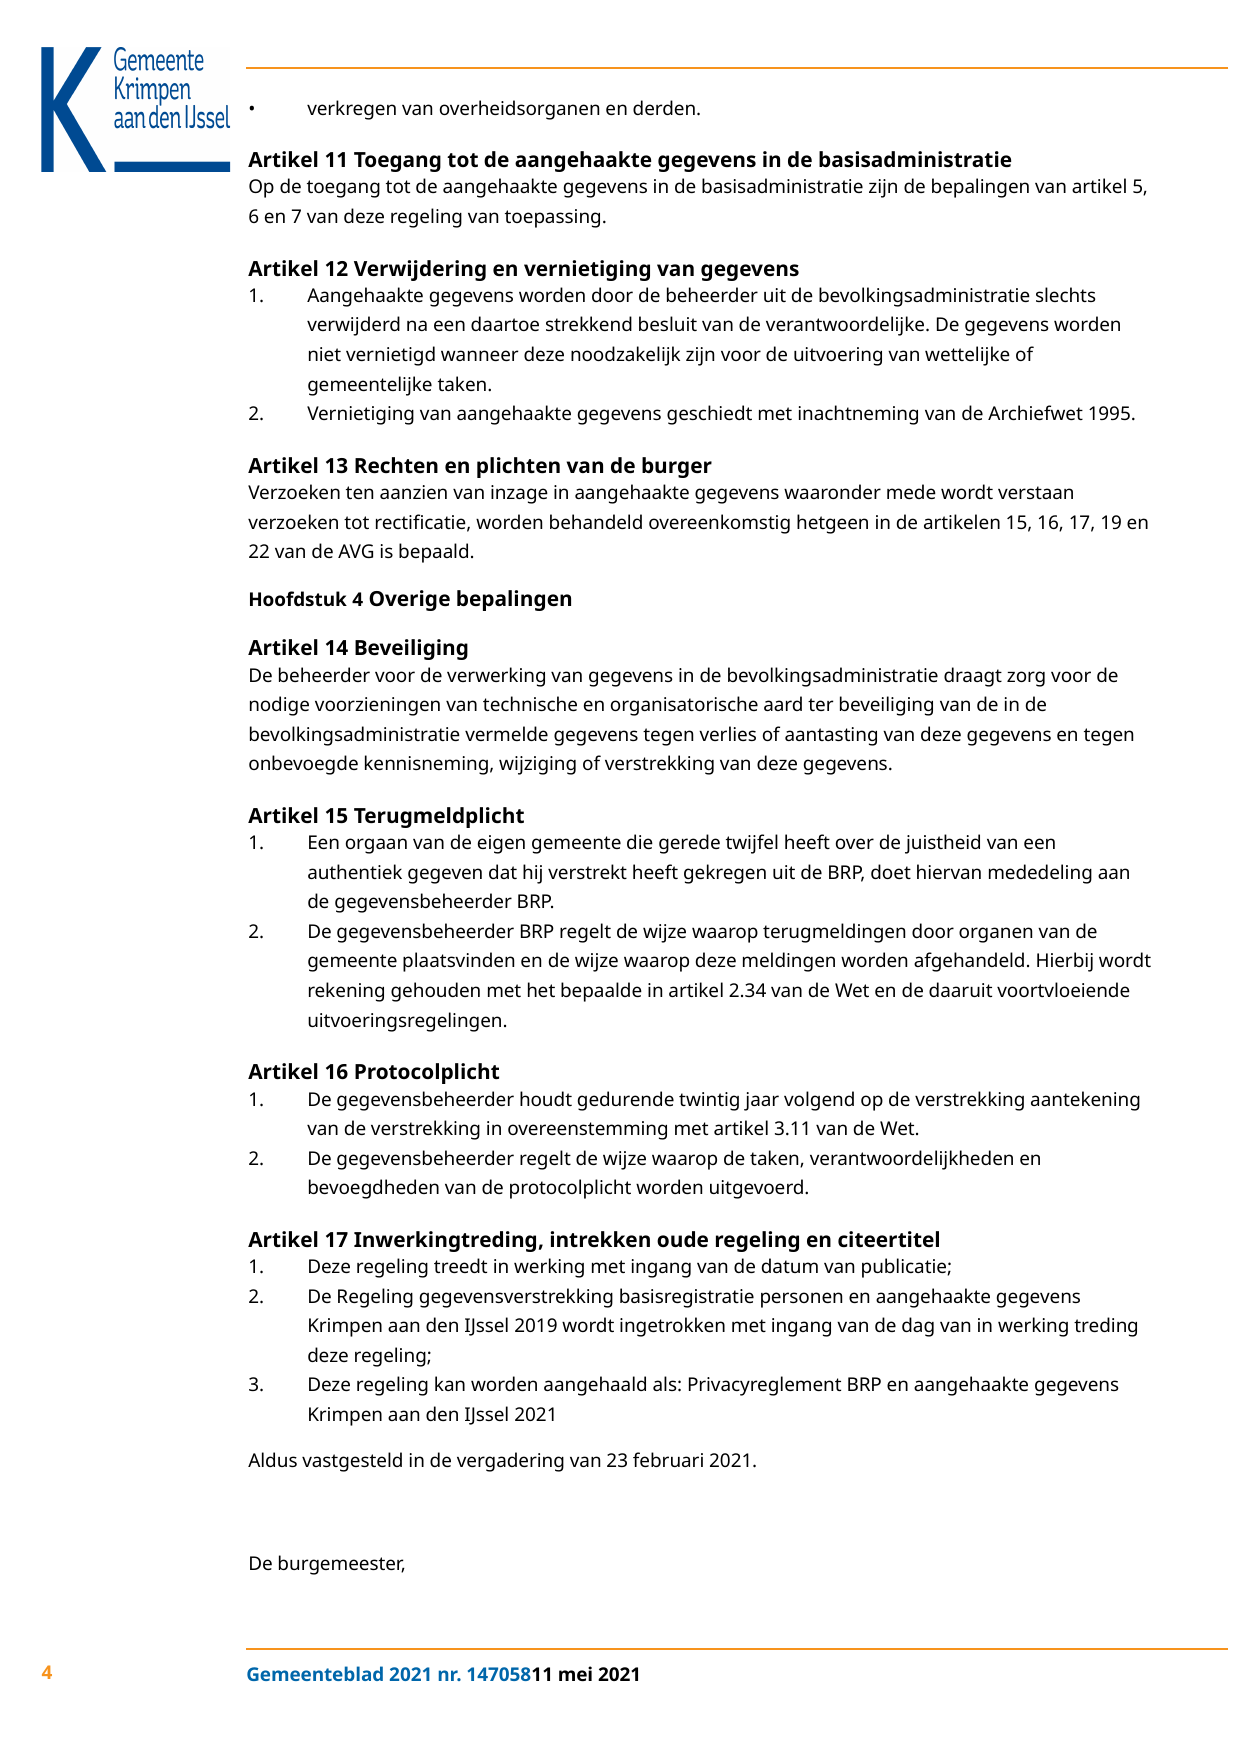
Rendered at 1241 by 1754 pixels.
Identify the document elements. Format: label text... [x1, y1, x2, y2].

picture [41, 47, 231, 172]
text Artikel 17 Inwerkingtreding, intrekken oude regeling en citeertitel [248, 1225, 1152, 1253]
text Artikel 15 Terugmeldplicht [248, 801, 1152, 829]
text Artikel 12 Verwijdering en vernietiging van gegevens [248, 254, 1152, 282]
text Aldus vastgesteld in de vergadering van 23 februari 2021. [248, 1447, 1152, 1473]
text De beheerder voor de verwerking van gegevens in de bevolkingsadministratie draagt zorg voor de nodige voorzieningen van technische en organisatorische aard ter beveiliging van de in de bevolkingsadministratie vermelde gegevens tegen verlies of aantasting van deze gegevens en tegen onbevoegde kennisneming, wijziging of verstrekking van deze gegevens. [248, 662, 1152, 776]
text Artikel 13 Rechten en plichten van de burger [248, 451, 1152, 479]
text De burgemeester, [248, 1550, 1152, 1576]
list Aangehaakte gegevens worden door de beheerder uit de bevolkingsadministratie slechts verwijderd na een daartoe strekkend besluit van de verantwoordelijke. De gegevens worden niet vernietigd wanneer deze noodzakelijk zijn voor de uitvoering van wettelijke of gemeentelijke taken. [248, 282, 1152, 397]
text Artikel 16 Protocolplicht [248, 1057, 1152, 1086]
text Hoofdstuk 4 Overige bepalingen [248, 584, 1152, 612]
list Deze regeling treedt in werking met ingang van de datum van publicatie; [248, 1253, 1152, 1279]
text Op de toegang tot de aangehaakte gegevens in de basisadministratie zijn de bepalingen van artikel 5, 6 en 7 van deze regeling van toepassing. [248, 174, 1152, 229]
list De gegevensbeheerder BRP regelt de wijze waarop terugmeldingen door organen van de gemeente plaatsvinden en de wijze waarop deze meldingen worden afgehandeld. Hierbij wordt rekening gehouden met het bepaalde in artikel 2.34 van de Wet en de daaruit voortvloeiende uitvoeringsregelingen. [248, 918, 1152, 1033]
list De gegevensbeheerder regelt de wijze waarop de taken, verantwoordelijkheden en bevoegdheden van de protocolplicht worden uitgevoerd. [248, 1145, 1152, 1200]
list Vernietiging van aangehaakte gegevens geschiedt met inachtneming van de Archiefwet 1995. [248, 400, 1152, 426]
text Verzoeken ten aanzien van inzage in aangehaakte gegevens waaronder mede wordt verstaan verzoeken tot rectificatie, worden behandeld overeenkomstig hetgeen in de artikelen 15, 16, 17, 19 en 22 van de AVG is bepaald. [248, 479, 1152, 564]
list De gegevensbeheerder houdt gedurende twintig jaar volgend op de verstrekking aantekening van de verstrekking in overeenstemming met artikel 3.11 van de Wet. [248, 1086, 1152, 1141]
list Een orgaan van de eigen gemeente die gerede twijfel heeft over de juistheid van een authentiek gegeven dat hij verstrekt heeft gekregen uit de BRP, doet hiervan mededeling aan de gegevensbeheerder BRP. [248, 829, 1152, 914]
list De Regeling gegevensverstrekking basisregistratie personen en aangehaakte gegevens Krimpen aan den IJssel 2019 wordt ingetrokken met ingang van de dag van in werking treding deze regeling; [248, 1283, 1152, 1368]
text Artikel 11 Toegang tot de aangehaakte gegevens in de basisadministratie [248, 145, 1152, 174]
list Deze regeling kan worden aangehaald als: Privacyreglement BRP en aangehaakte gegevens Krimpen aan den IJssel 2021 [248, 1372, 1152, 1427]
list verkregen van overheidsorganen en derden. [248, 95, 1152, 121]
text Artikel 14 Beveiliging [248, 633, 1152, 662]
